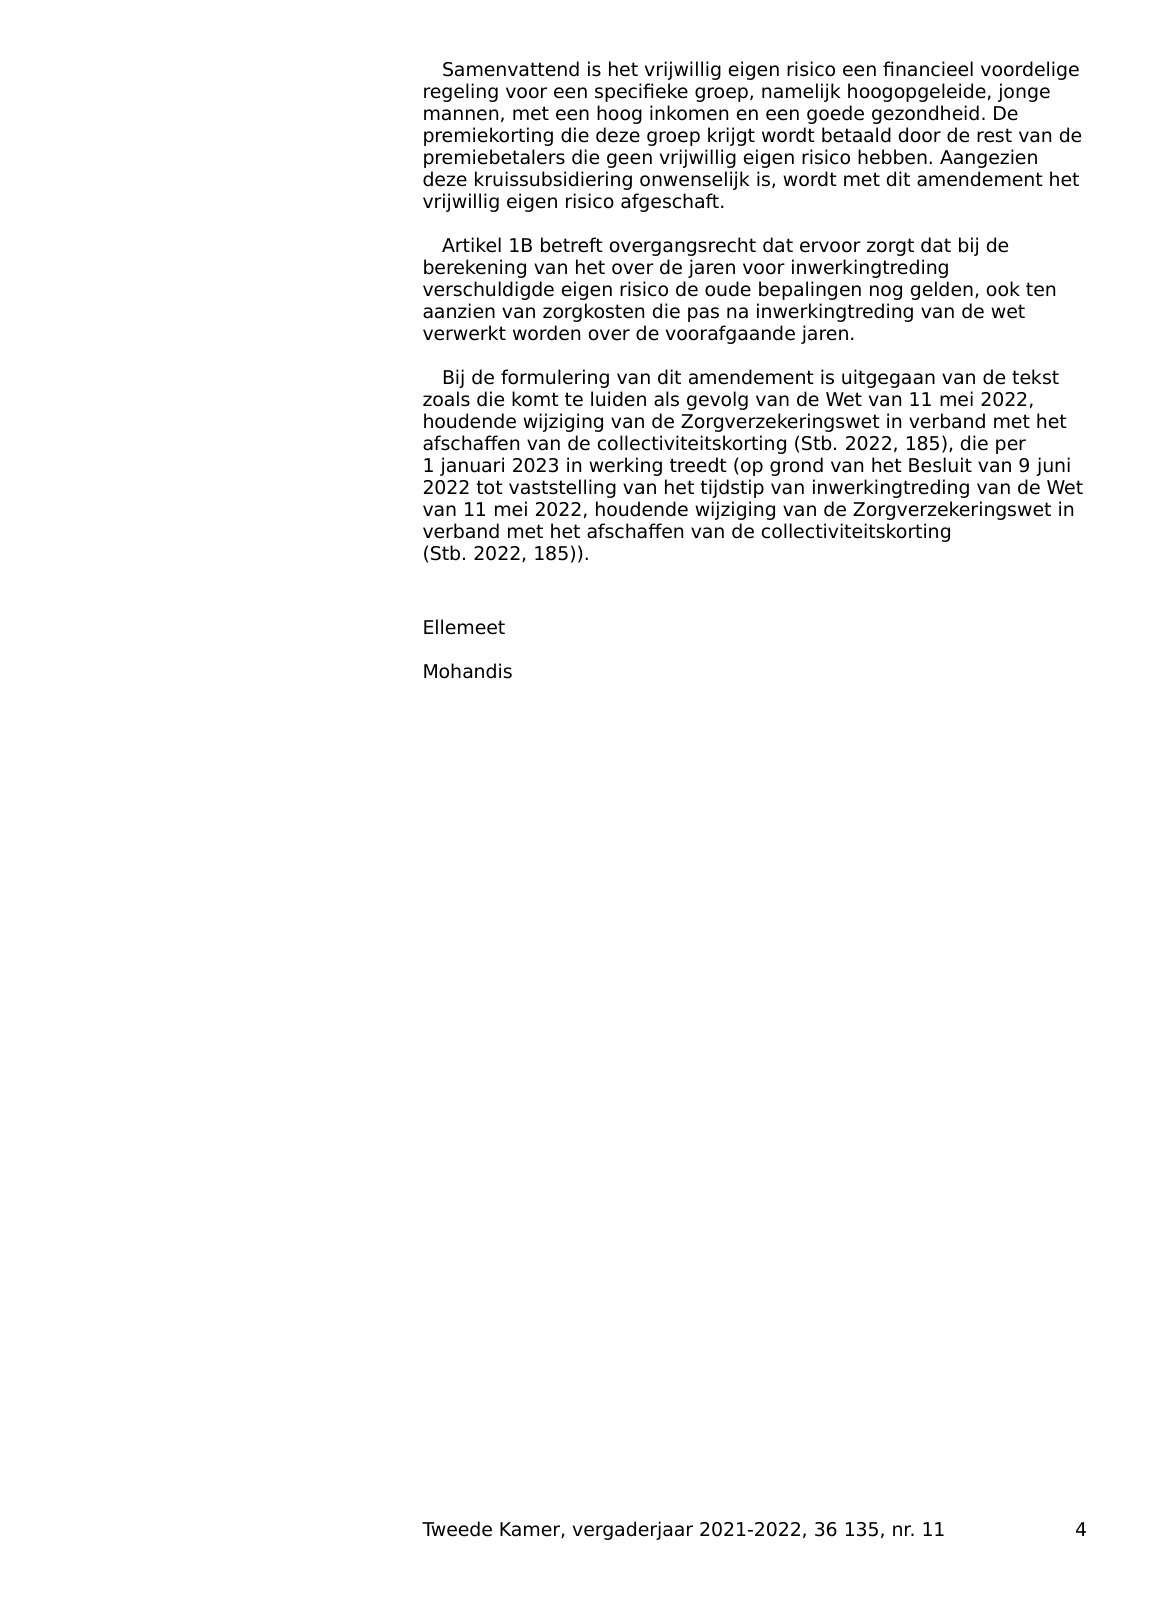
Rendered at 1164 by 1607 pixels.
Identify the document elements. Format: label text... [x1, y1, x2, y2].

text Ellemeet Mohandis [422, 595, 1087, 683]
text Artikel 1B betreft overgangsrecht dat ervoor zorgt dat bij de berekening van het over de jaren voor inwerkingtreding verschuldigde eigen risico de oude bepalingen nog gelden, ook ten aanzien van zorgkosten die pas na inwerkingtreding van de wet verwerkt worden over de voorafgaande jaren. [422, 235, 1087, 345]
text Samenvattend is het vrijwillig eigen risico een financieel voordelige regeling voor een specifieke groep, namelijk hoogopgeleide, jonge mannen, met een hoog inkomen en een goede gezondheid. De premiekorting die deze groep krijgt wordt betaald door de rest van de premiebetalers die geen vrijwillig eigen risico hebben. Aangezien deze kruissubsidiering onwenselijk is, wordt met dit amendement het vrijwillig eigen risico afgeschaft. [422, 59, 1087, 213]
text Bij de formulering van dit amendement is uitgegaan van de tekst zoals die komt te luiden als gevolg van de Wet van 11 mei 2022, houdende wijziging van de Zorgverzekeringswet in verband met het afschaffen van de collectiviteitskorting (Stb. 2022, 185), die per 1 januari 2023 in werking treedt (op grond van het Besluit van 9 juni 2022 tot vaststelling van het tijdstip van inwerkingtreding van de Wet van 11 mei 2022, houdende wijziging van de Zorgverzekeringswet in verband met het afschaffen van de collectiviteitskorting (Stb. 2022, 185)). [422, 367, 1087, 565]
